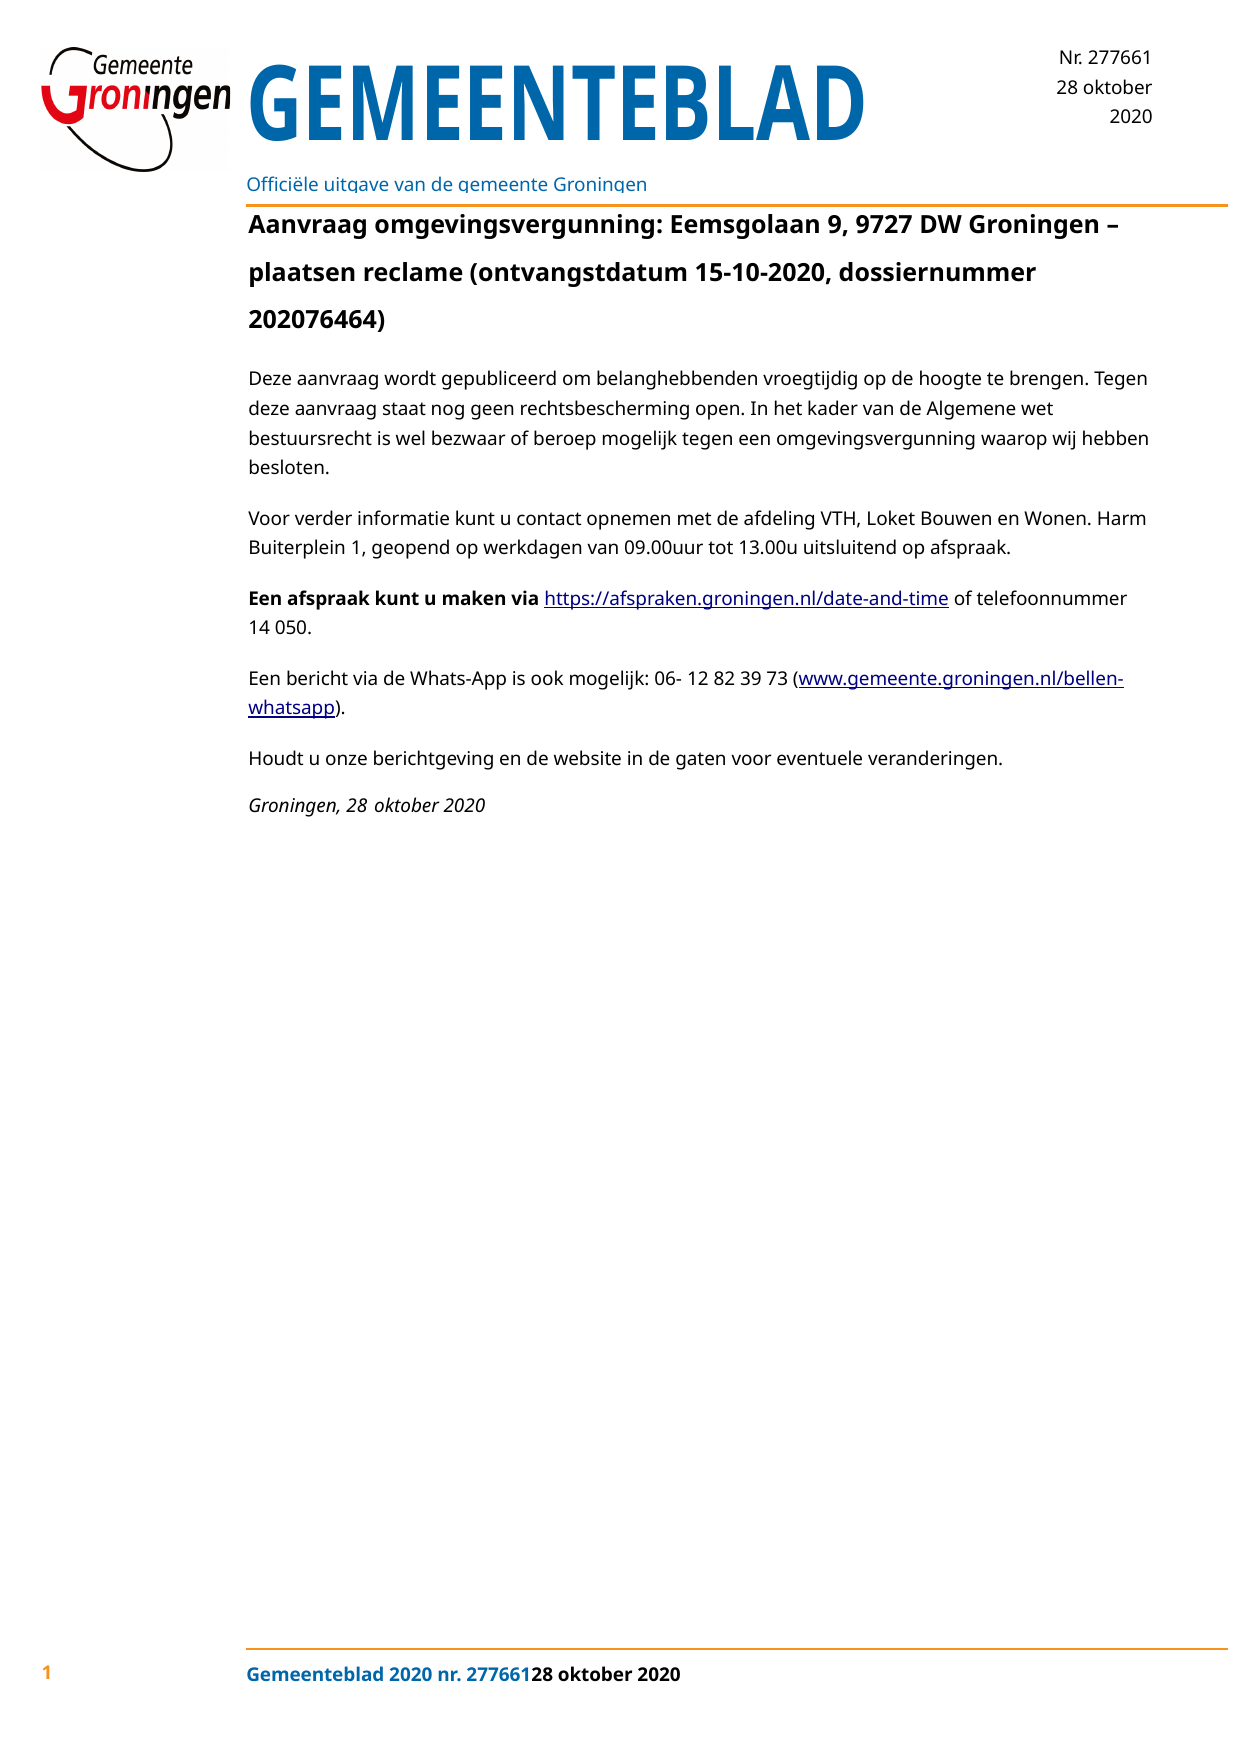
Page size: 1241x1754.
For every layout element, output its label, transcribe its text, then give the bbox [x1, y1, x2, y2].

picture [41, 47, 231, 172]
text Voor verder informatie kunt u contact opnemen met de afdeling VTH, Loket Bouwen en Wonen. Harm Buiterplein 1, geopend op werkdagen van 09.00uur tot 13.00u uitsluitend op afspraak. [248, 505, 1152, 560]
text Deze aanvraag wordt gepubliceerd om belanghebbenden vroegtijdig op de hoogte te brengen. Tegen deze aanvraag staat nog geen rechtsbescherming open. In het kader van de Algemene wet bestuursrecht is wel bezwaar of beroep mogelijk tegen een omgevingsvergunning waarop wij hebben besloten. [248, 366, 1152, 480]
text Aanvraag omgevingsvergunning: Eemsgolaan 9, 9727 DW Groningen – plaatsen reclame (ontvangstdatum 15-10-2020, dossiernummer 202076464) [248, 207, 1152, 336]
text Een afspraak kunt u maken via https://afspraken.groningen.nl/date-and-time of telefoonnummer 14 050. [248, 585, 1152, 640]
text Groningen, 28 oktober 2020 [248, 792, 1152, 818]
text Een bericht via de Whats-App is ook mogelijk: 06- 12 82 39 73 (www.gemeente.groningen.nl/bellen-whatsapp). [248, 665, 1152, 720]
text Houdt u onze berichtgeving en de website in de gaten voor eventuele veranderingen. [248, 745, 1152, 770]
